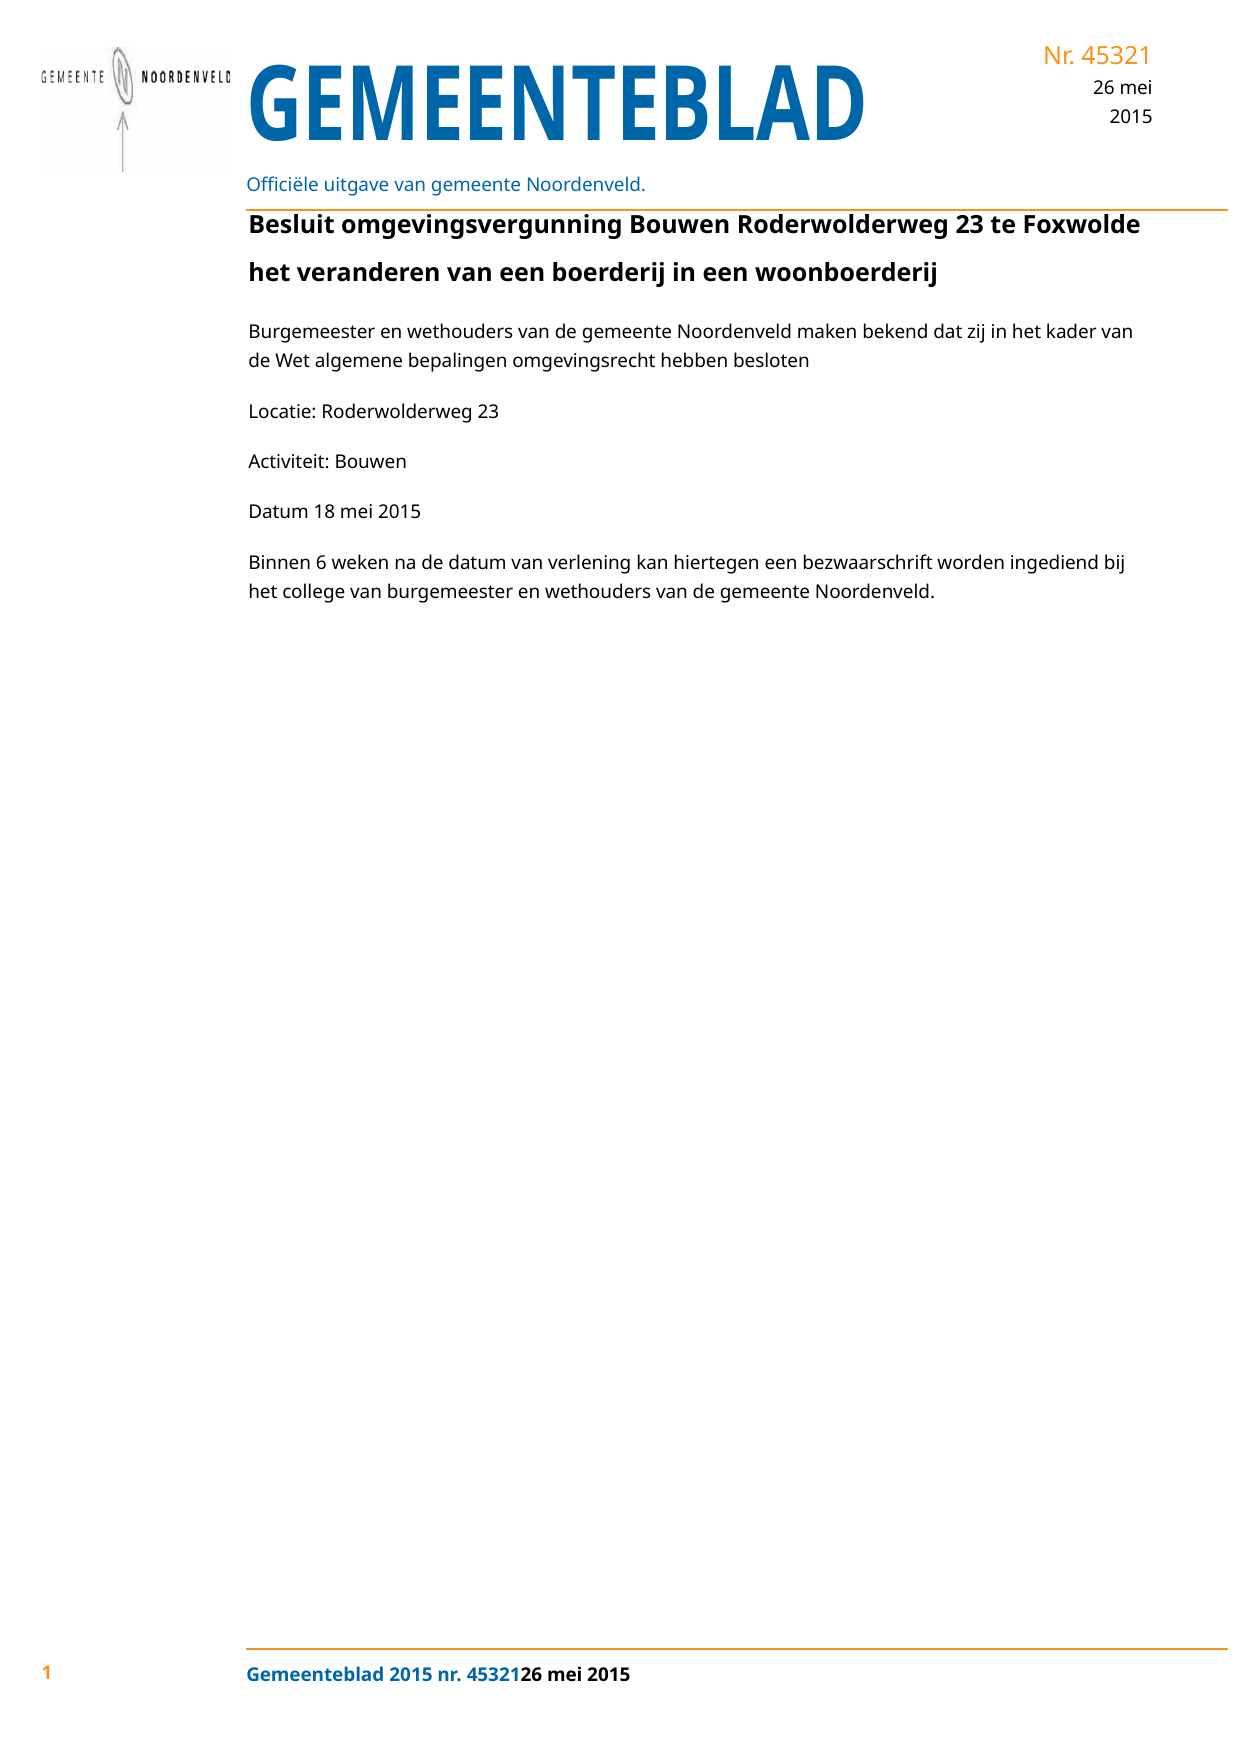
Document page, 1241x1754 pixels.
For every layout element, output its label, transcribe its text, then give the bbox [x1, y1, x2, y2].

text Binnen 6 weken na de datum van verlening kan hiertegen een bezwaarschrift worden ingediend bij het college van burgemeester en wethouders van de gemeente Noordenveld. [248, 549, 1152, 604]
text Activiteit: Bouwen [248, 448, 1152, 474]
text Locatie: Roderwolderweg 23 [248, 398, 1152, 424]
text Besluit omgevingsvergunning Bouwen Roderwolderweg 23 te Foxwolde het veranderen van een boerderij in een woonboerderij [248, 211, 1152, 288]
text Datum 18 mei 2015 [248, 499, 1152, 524]
text Burgemeester en wethouders van de gemeente Noordenveld maken bekend dat zij in het kader van de Wet algemene bepalingen omgevingsrecht hebben besloten [248, 318, 1152, 373]
picture [41, 47, 231, 172]
